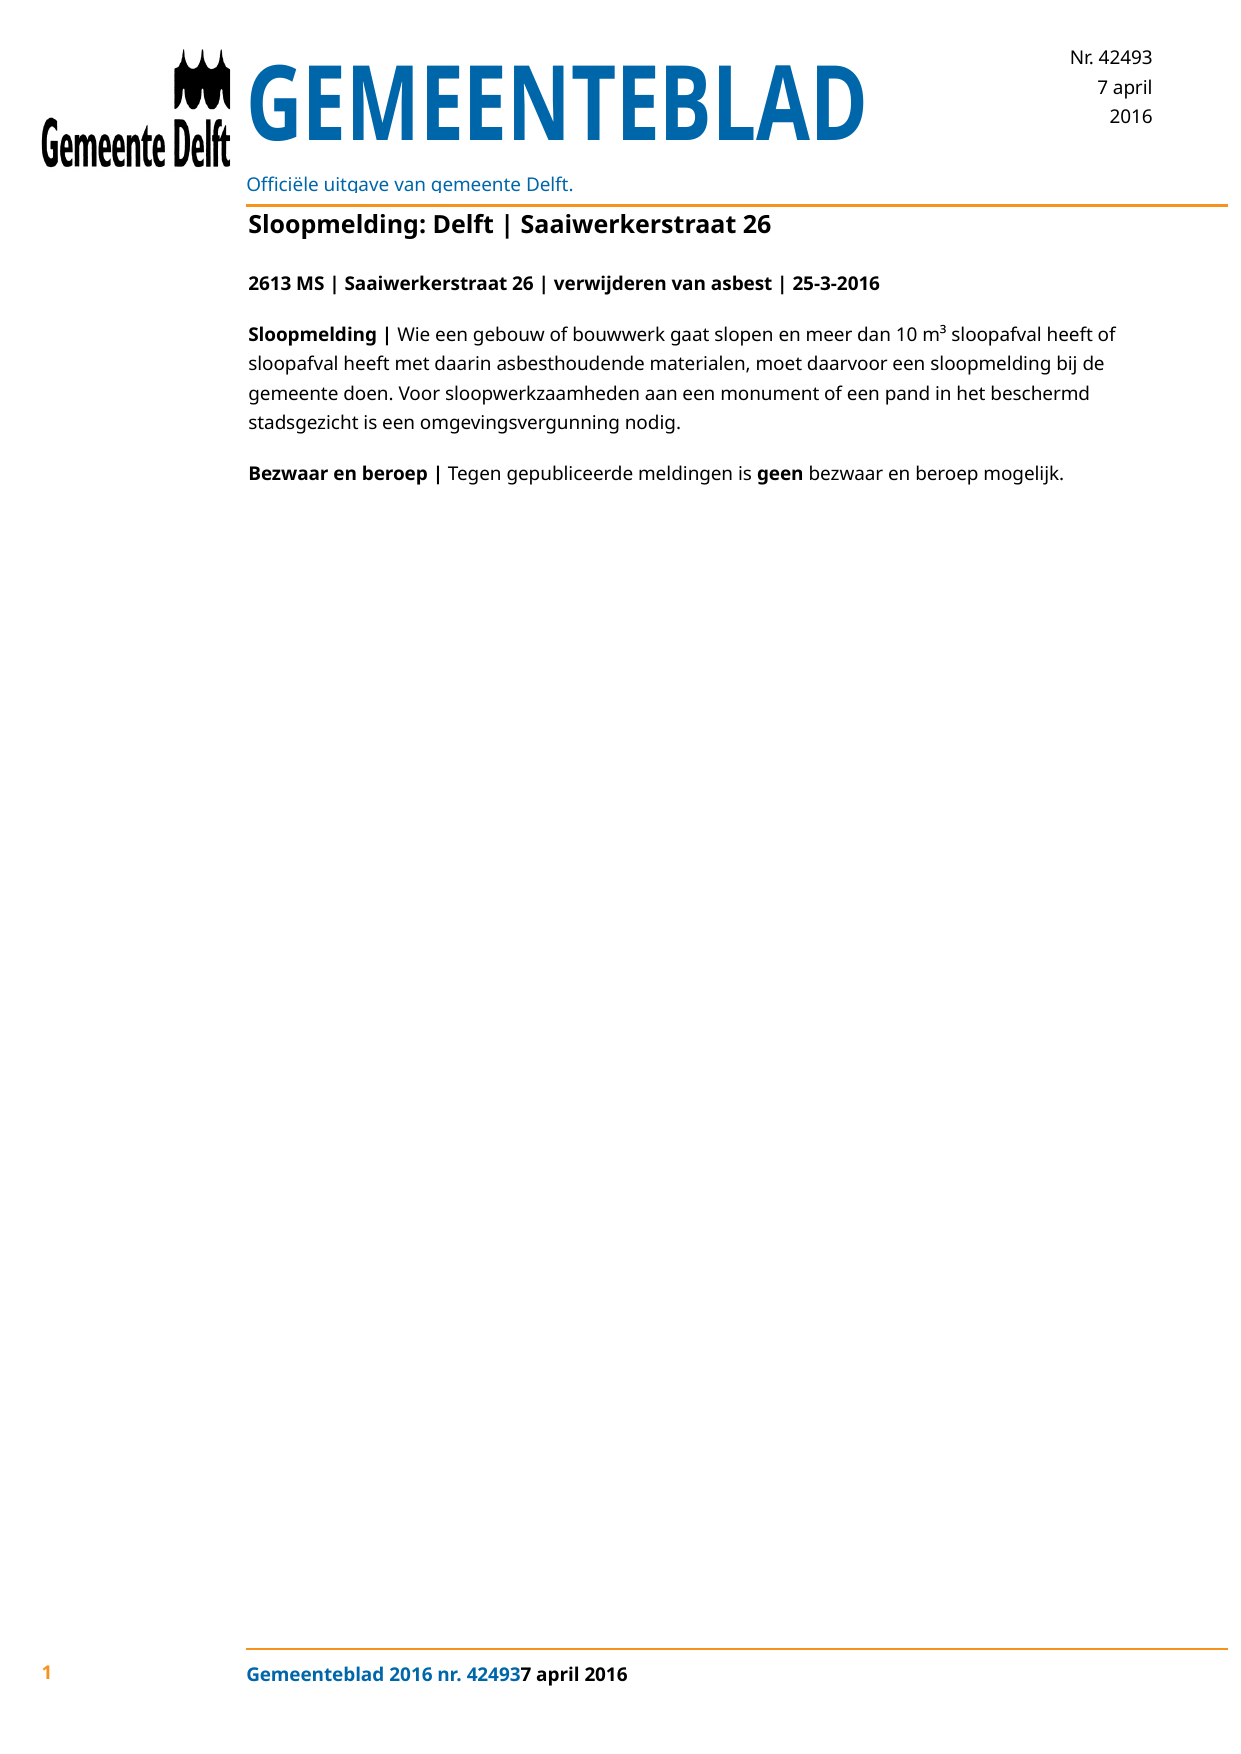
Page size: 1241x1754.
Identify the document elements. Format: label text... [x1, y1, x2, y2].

text Sloopmelding | Wie een gebouw of bouwwerk gaat slopen en meer dan 10 m³ sloopafval heeft of sloopafval heeft met daarin asbesthoudende materialen, moet daarvoor een sloopmelding bij de gemeente doen. Voor sloopwerkzaamheden aan een monument of een pand in het beschermd stadsgezicht is een omgevingsvergunning nodig. [248, 321, 1152, 435]
text Sloopmelding: Delft | Saaiwerkerstraat 26 [248, 207, 1152, 241]
text 2613 MS | Saaiwerkerstraat 26 | verwijderen van asbest | 25-3-2016 [248, 270, 1152, 296]
text Bezwaar en beroep | Tegen gepubliceerde meldingen is geen bezwaar en beroep mogelijk. [248, 460, 1152, 486]
picture [41, 47, 231, 172]
